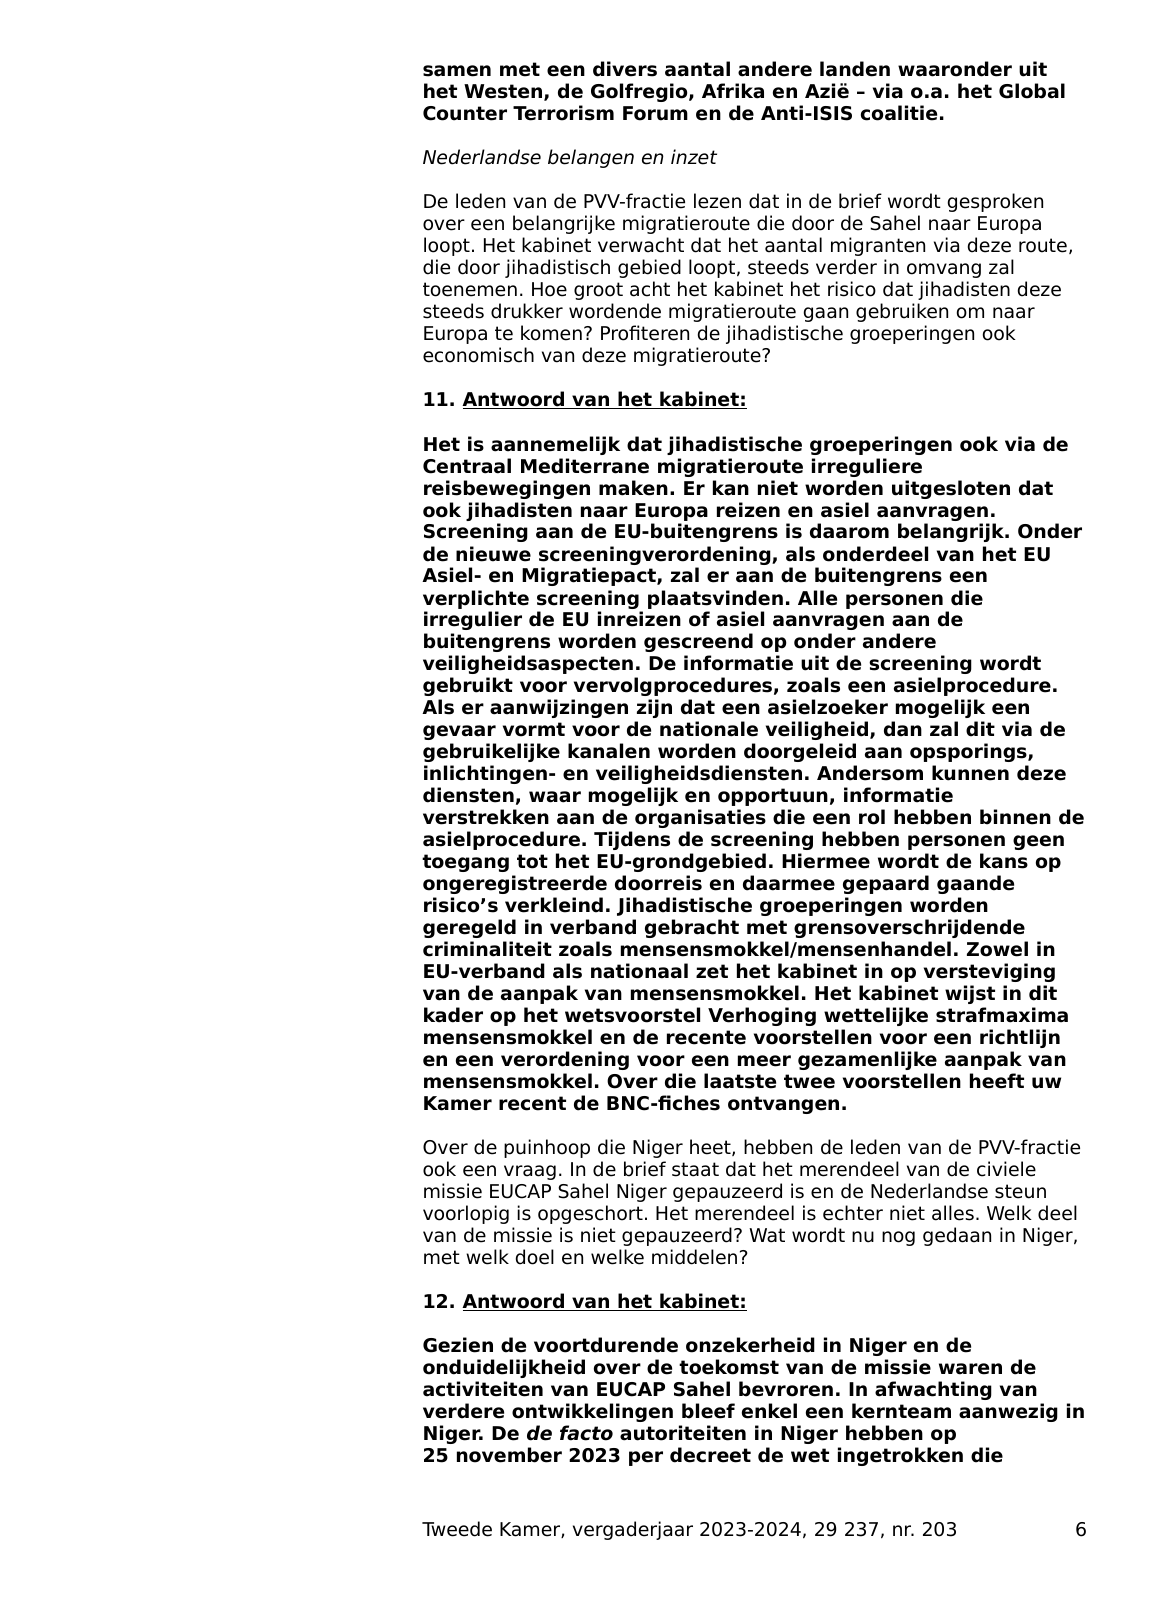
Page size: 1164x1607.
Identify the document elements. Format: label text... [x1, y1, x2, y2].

text De leden van de PVV-fractie lezen dat in de brief wordt gesproken over een belangrijke migratieroute die door de Sahel naar Europa loopt. Het kabinet verwacht dat het aantal migranten via deze route, die door jihadistisch gebied loopt, steeds verder in omvang zal toenemen. Hoe groot acht het kabinet het risico dat jihadisten deze steeds drukker wordende migratieroute gaan gebruiken om naar Europa te komen? Profiteren de jihadistische groeperingen ook economisch van deze migratieroute? [422, 191, 1087, 367]
text samen met een divers aantal andere landen waaronder uit het Westen, de Golfregio, Afrika en Azië – via o.a. het Global Counter Terrorism Forum en de Anti-ISIS coalitie. [422, 59, 1087, 125]
text Gezien de voortdurende onzekerheid in Niger en de onduidelijkheid over de toekomst van de missie waren de activiteiten van EUCAP Sahel bevroren. In afwachting van verdere ontwikkelingen bleef enkel een kernteam aanwezig in Niger. De de facto autoriteiten in Niger hebben op 25 november 2023 per decreet de wet ingetrokken die [422, 1335, 1087, 1467]
text Het is aannemelijk dat jihadistische groeperingen ook via de Centraal Mediterrane migratieroute irreguliere reisbewegingen maken. Er kan niet worden uitgesloten dat ook jihadisten naar Europa reizen en asiel aanvragen. Screening aan de EU-buitengrens is daarom belangrijk. Onder de nieuwe screeningverordening, als onderdeel van het EU Asiel- en Migratiepact, zal er aan de buitengrens een verplichte screening plaatsvinden. Alle personen die irregulier de EU inreizen of asiel aanvragen aan de buitengrens worden gescreend op onder andere veiligheidsaspecten. De informatie uit de screening wordt gebruikt voor vervolgprocedures, zoals een asielprocedure. Als er aanwijzingen zijn dat een asielzoeker mogelijk een gevaar vormt voor de nationale veiligheid, dan zal dit via de gebruikelijke kanalen worden doorgeleid aan opsporings, inlichtingen- en veiligheidsdiensten. Andersom kunnen deze diensten, waar mogelijk en opportuun, informatie verstrekken aan de organisaties die een rol hebben binnen de asielprocedure. Tijdens de screening hebben personen geen toegang tot het EU-grondgebied. Hiermee wordt de kans op ongeregistreerde doorreis en daarmee gepaard gaande risico’s verkleind. Jihadistische groeperingen worden geregeld in verband gebracht met grensoverschrijdende criminaliteit zoals mensensmokkel/mensenhandel. Zowel in EU-verband als nationaal zet het kabinet in op versteviging van de aanpak van mensensmokkel. Het kabinet wijst in dit kader op het wetsvoorstel Verhoging wettelijke strafmaxima mensensmokkel en de recente voorstellen voor een richtlijn en een verordening voor een meer gezamenlijke aanpak van mensensmokkel. Over die laatste twee voorstellen heeft uw Kamer recent de BNC-fiches ontvangen. [422, 433, 1087, 1115]
text 12. Antwoord van het kabinet: [422, 1291, 1087, 1313]
text 11. Antwoord van het kabinet: [422, 389, 1087, 411]
text Over de puinhoop die Niger heet, hebben de leden van de PVV-fractie ook een vraag. In de brief staat dat het merendeel van de civiele missie EUCAP Sahel Niger gepauzeerd is en de Nederlandse steun voorlopig is opgeschort. Het merendeel is echter niet alles. Welk deel van de missie is niet gepauzeerd? Wat wordt nu nog gedaan in Niger, met welk doel en welke middelen? [422, 1137, 1087, 1269]
subtitle Nederlandse belangen en inzet [422, 147, 1087, 169]
